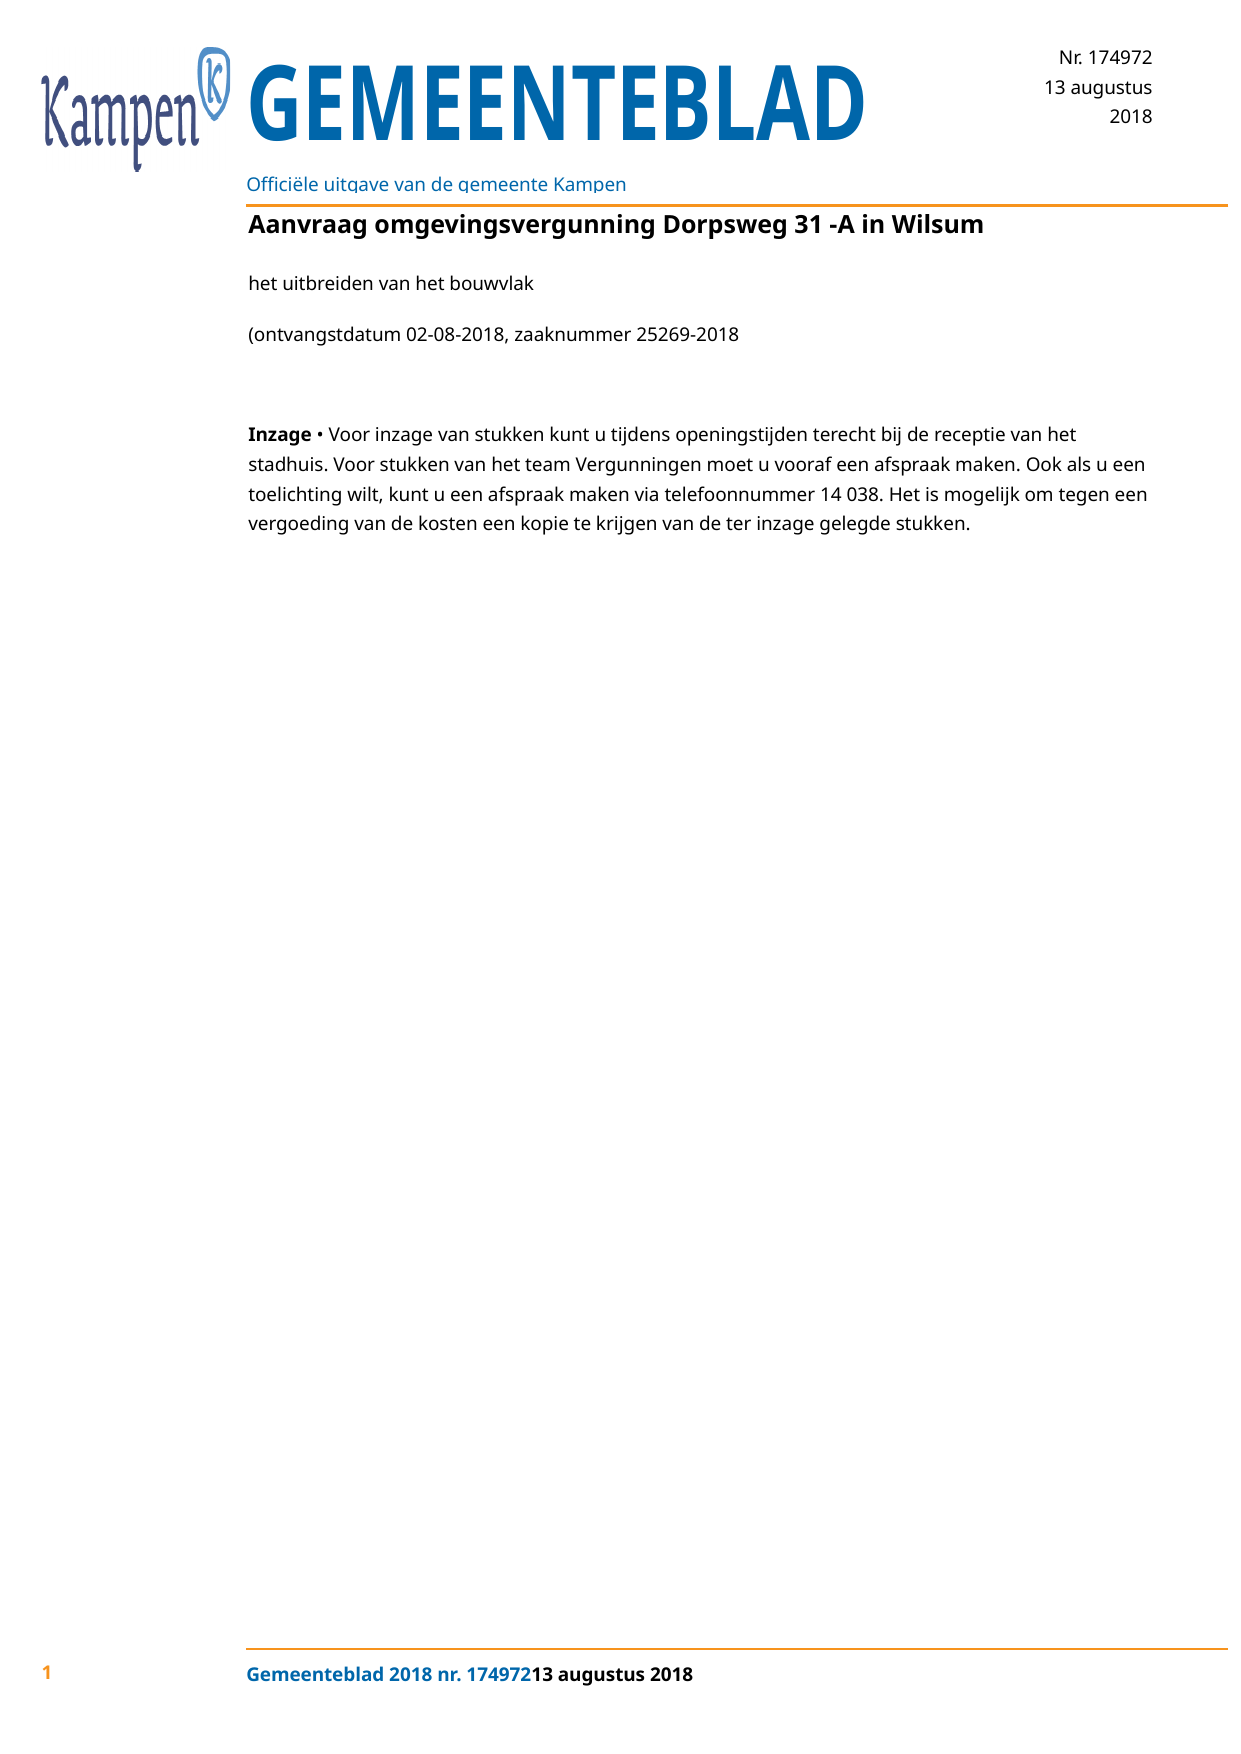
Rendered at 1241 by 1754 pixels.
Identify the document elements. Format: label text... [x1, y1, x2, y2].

text Inzage • Voor inzage van stukken kunt u tijdens openingstijden terecht bij de receptie van het stadhuis. Voor stukken van het team Vergunningen moet u vooraf een afspraak maken. Ook als u een toelichting wilt, kunt u een afspraak maken via telefoonnummer 14 038. Het is mogelijk om tegen een vergoeding van de kosten een kopie te krijgen van de ter inzage gelegde stukken. [248, 422, 1152, 536]
text (ontvangstdatum 02-08-2018, zaaknummer 25269-2018 [248, 321, 1152, 346]
picture [41, 47, 231, 172]
text het uitbreiden van het bouwvlak [248, 270, 1152, 296]
text Aanvraag omgevingsvergunning Dorpsweg 31 -A in Wilsum [248, 207, 1152, 241]
